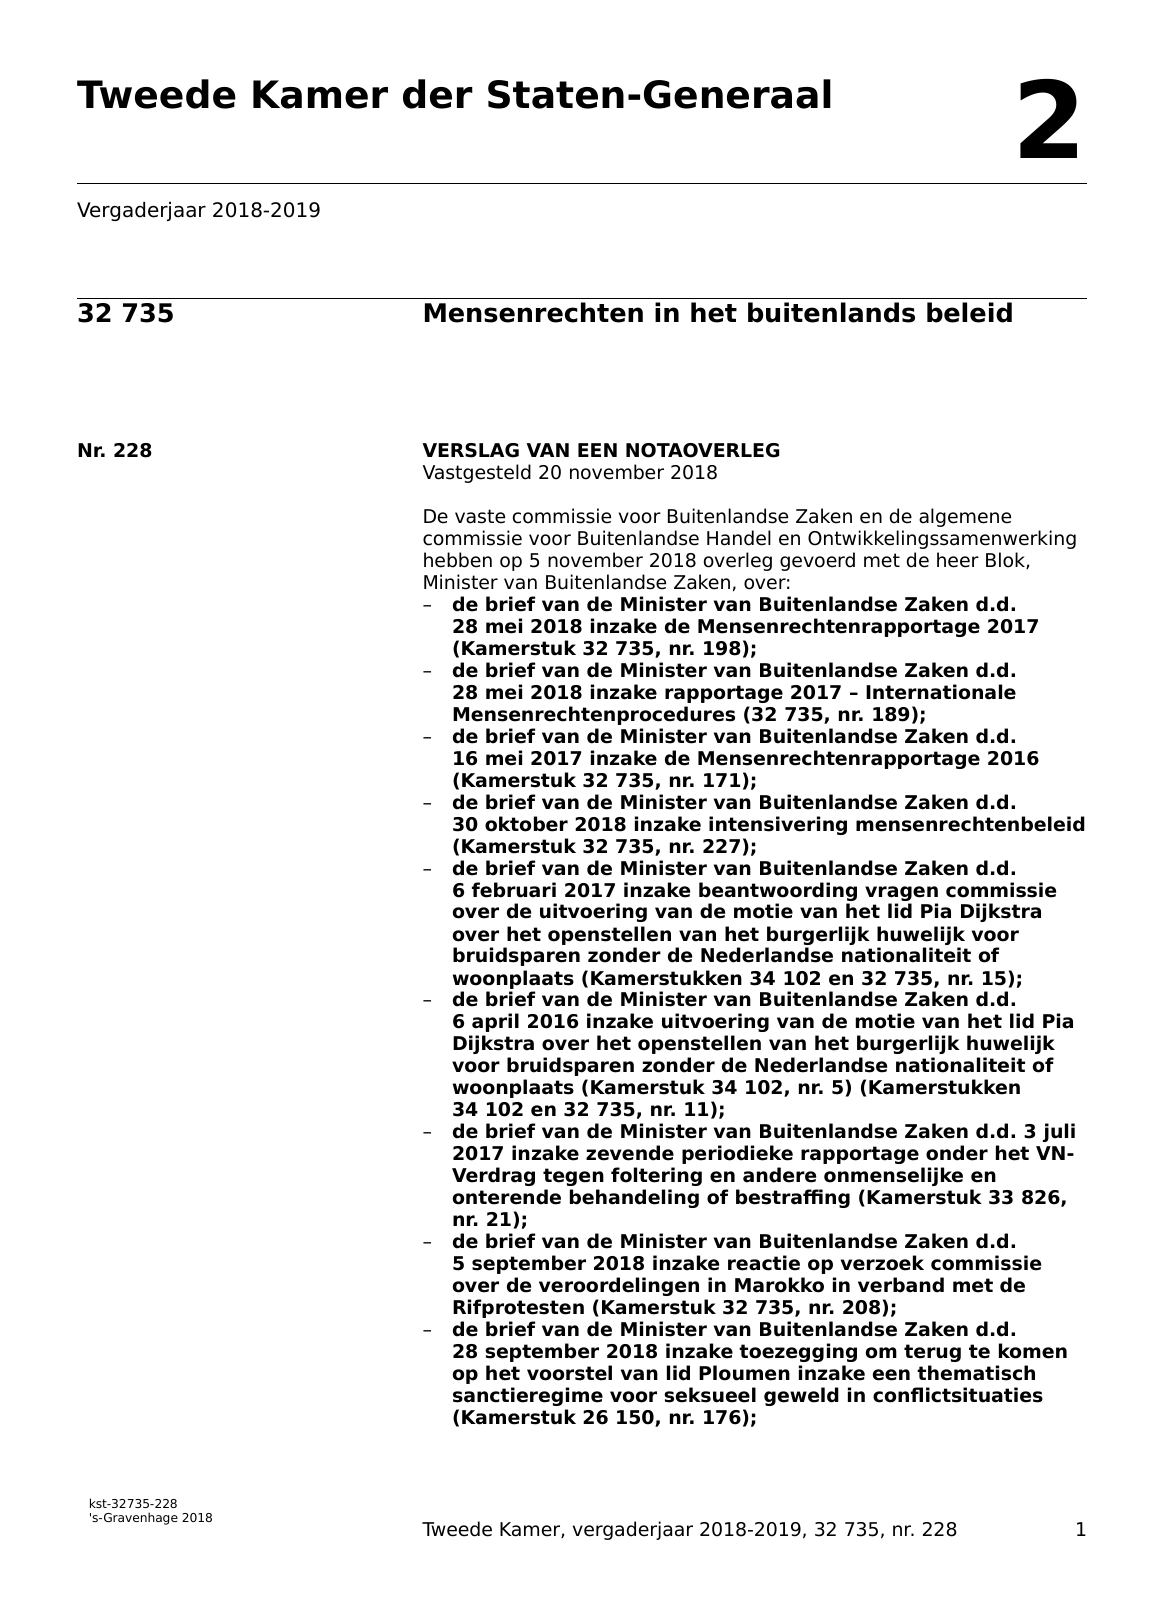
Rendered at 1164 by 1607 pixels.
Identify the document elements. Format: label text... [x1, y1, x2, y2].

table_header Tweede Kamer der Staten-Generaal [77, 59, 886, 183]
text – de brief van de Minister van Buitenlandse Zaken d.d. 28 september 2018 inzake toezegging om terug te komen op het voorstel van lid Ploumen inzake een thematisch sanctieregime voor seksueel geweld in conflictsituaties (Kamerstuk 26 150, nr. 176); [422, 1319, 1087, 1429]
text – de brief van de Minister van Buitenlandse Zaken d.d. 6 februari 2017 inzake beantwoording vragen commissie over de uitvoering van de motie van het lid Pia Dijkstra over het openstellen van het burgerlijk huwelijk voor bruidsparen zonder de Nederlandse nationaliteit of woonplaats (Kamerstukken 34 102 en 32 735, nr. 15); [422, 857, 1087, 989]
table_header 2 [886, 59, 1087, 183]
text – de brief van de Minister van Buitenlandse Zaken d.d. 6 april 2016 inzake uitvoering van de motie van het lid Pia Dijkstra over het openstellen van het burgerlijk huwelijk voor bruidsparen zonder de Nederlandse nationaliteit of woonplaats (Kamerstuk 34 102, nr. 5) (Kamerstukken 34 102 en 32 735, nr. 11); [422, 989, 1087, 1121]
text – de brief van de Minister van Buitenlandse Zaken d.d. 28 mei 2018 inzake rapportage 2017 – Internationale Mensenrechtenprocedures (32 735, nr. 189); [422, 660, 1087, 726]
text 's-Gravenhage 2018 [88, 1511, 323, 1525]
text – de brief van de Minister van Buitenlandse Zaken d.d. 3 juli 2017 inzake zevende periodieke rapportage onder het VN-Verdrag tegen foltering en andere onmenselijke en onterende behandeling of bestraffing (Kamerstuk 33 826, nr. 21); [422, 1121, 1087, 1231]
text – de brief van de Minister van Buitenlandse Zaken d.d. 5 september 2018 inzake reactie op verzoek commissie over de veroordelingen in Marokko in verband met de Rifprotesten (Kamerstuk 32 735, nr. 208); [422, 1231, 1087, 1319]
text – de brief van de Minister van Buitenlandse Zaken d.d. 16 mei 2017 inzake de Mensenrechtenrapportage 2016 (Kamerstuk 32 735, nr. 171); [422, 726, 1087, 792]
subtitle 32 735 Mensenrechten in het buitenlands beleid [77, 299, 1087, 329]
subtitle Nr. 228 VERSLAG VAN EEN NOTAOVERLEG [77, 440, 1087, 462]
text De vaste commissie voor Buitenlandse Zaken en de algemene commissie voor Buitenlandse Handel en Ontwikkelingssamenwerking hebben op 5 november 2018 overleg gevoerd met de heer Blok, Minister van Buitenlandse Zaken, over: [422, 506, 1087, 594]
text – de brief van de Minister van Buitenlandse Zaken d.d. 30 oktober 2018 inzake intensivering mensenrechtenbeleid (Kamerstuk 32 735, nr. 227); [422, 792, 1087, 857]
text kst-32735-228 [88, 1497, 323, 1511]
text Vastgesteld 20 november 2018 [422, 462, 1087, 484]
text – de brief van de Minister van Buitenlandse Zaken d.d. 28 mei 2018 inzake de Mensenrechtenrapportage 2017 (Kamerstuk 32 735, nr. 198); [422, 594, 1087, 660]
table_cell Vergaderjaar 2018-2019 [77, 184, 1087, 298]
